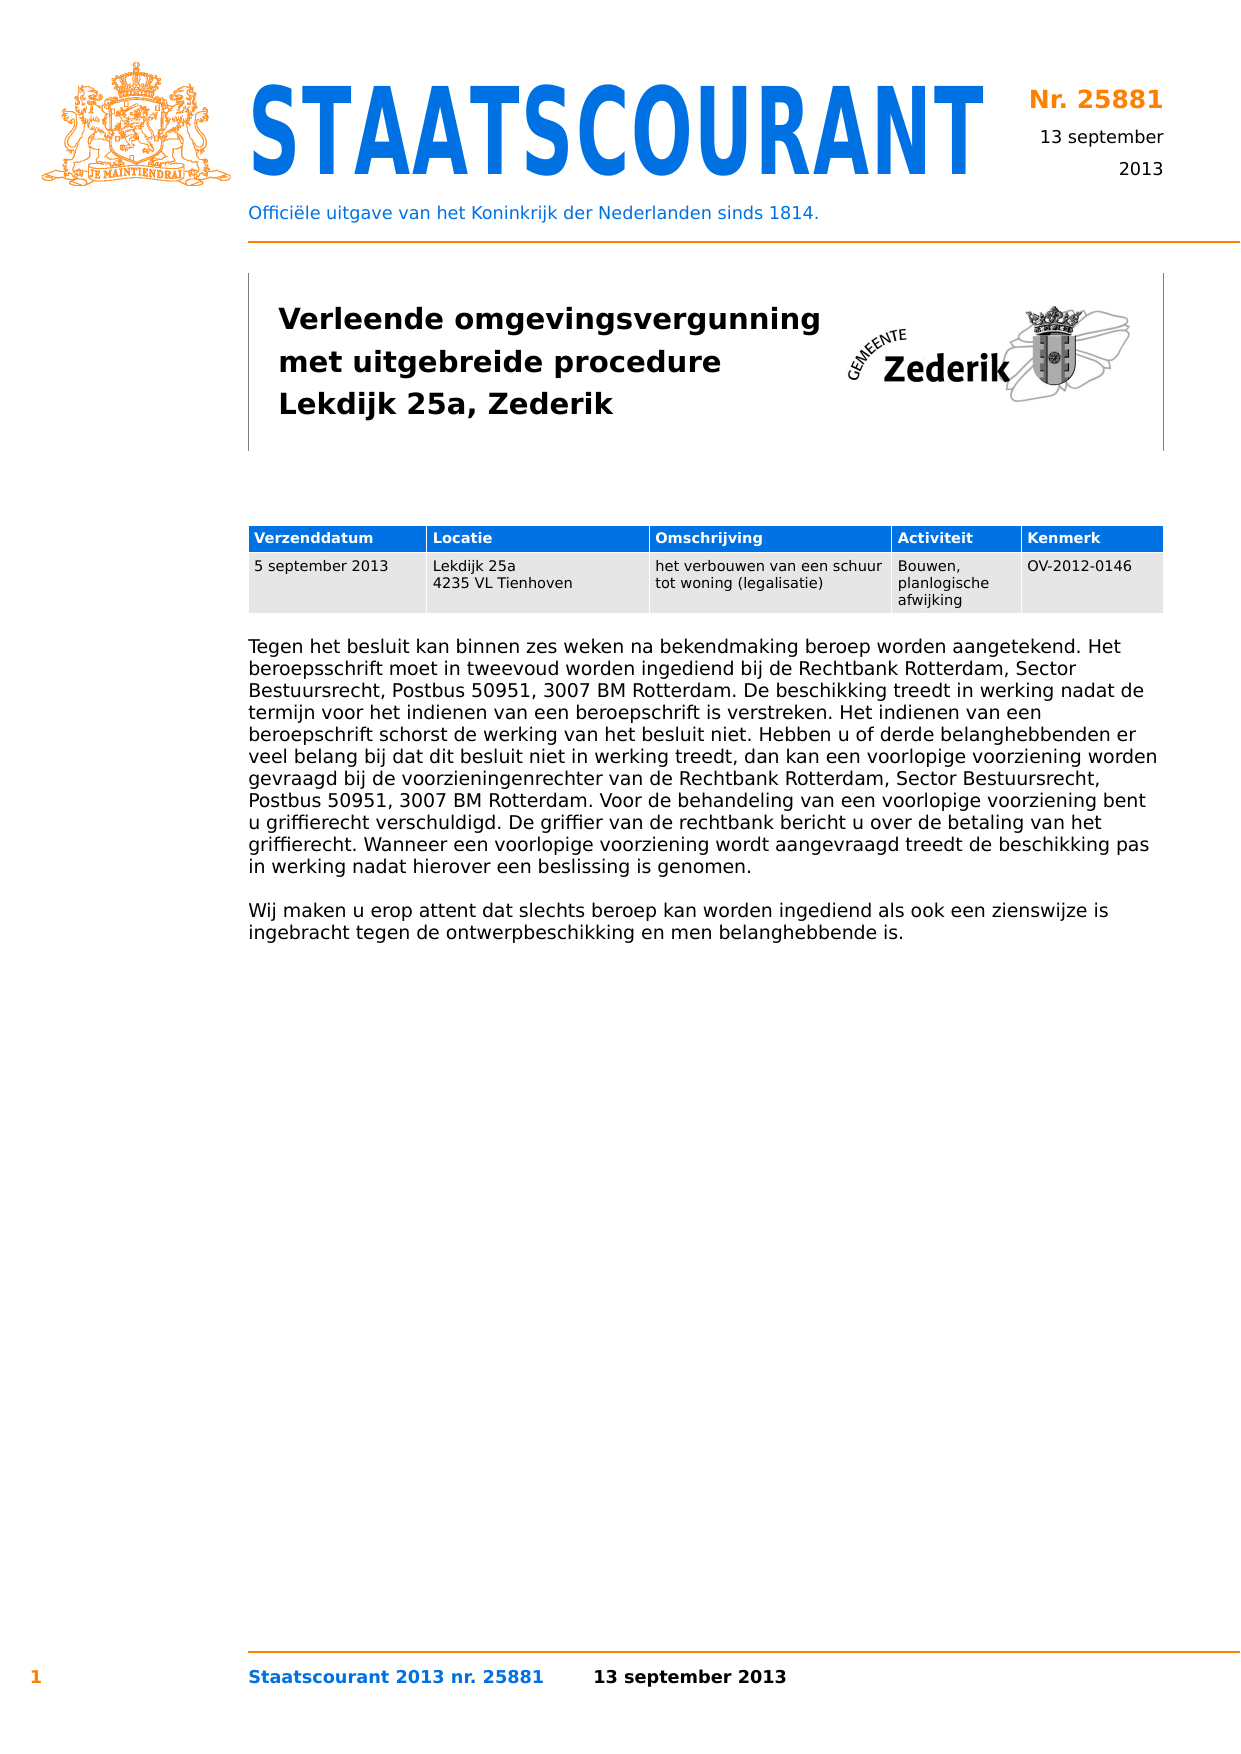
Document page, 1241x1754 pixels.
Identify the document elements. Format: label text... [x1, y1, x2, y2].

picture [41, 62, 231, 186]
table_cell Bouwen, planlogische afwijking [892, 553, 1021, 613]
table_cell 2013 [998, 153, 1240, 203]
table_header Kenmerk [1022, 526, 1163, 552]
table_cell Lekdijk 25a 4235 VL Tienhoven [427, 553, 649, 613]
table_cell 5 september 2013 [249, 553, 426, 613]
table_header Nr. 25881 [998, 62, 1240, 121]
table_header Verzenddatum [249, 526, 426, 552]
picture [844, 302, 1134, 403]
text Tegen het besluit kan binnen zes weken na bekendmaking beroep worden aangetekend. Het beroepsschrift moet in tweevoud worden ingediend bij de Rechtbank Rotterdam, Sector Bestuursrecht, Postbus 50951, 3007 BM Rotterdam. De beschikking treedt in werking nadat de termijn voor het indienen van een beroepschrift is verstreken. Het indienen van een beroepschrift schorst de werking van het besluit niet. Hebben u of derde belanghebbenden er veel belang bij dat dit besluit niet in werking treedt, dan kan een voorlopige voorziening worden gevraagd bij de voorzieningenrechter van de Rechtbank Rotterdam, Sector Bestuursrecht, Postbus 50951, 3007 BM Rotterdam. Voor de behandeling van een voorlopige voorziening bent u griffierecht verschuldigd. De griffier van de rechtbank bericht u over de betaling van het griffierecht. Wanneer een voorlopige voorziening wordt aangevraagd treedt de beschikking pas in werking nadat hierover een beslissing is genomen. [248, 636, 1163, 878]
table_header STAATSCOURANT [248, 62, 998, 203]
table_cell Officiële uitgave van het Koninkrijk der Nederlanden sinds 1814. [248, 203, 1240, 241]
table_cell het verbouwen van een schuur tot woning (legalisatie) [650, 553, 891, 613]
table_cell OV-2012-0146 [1022, 553, 1163, 613]
table_header [25, 62, 248, 241]
subtitle Verleende omgevingsvergunning met uitgebreide procedure Lekdijk 25a, Zederik [249, 273, 1163, 451]
table_header Activiteit [892, 526, 1021, 552]
table_header Locatie [427, 526, 649, 552]
text Wij maken u erop attent dat slechts beroep kan worden ingediend als ook een zienswijze is ingebracht tegen de ontwerpbeschikking en men belanghebbende is. [248, 900, 1163, 944]
table_header Omschrijving [650, 526, 891, 552]
table_cell 13 september [998, 121, 1240, 153]
